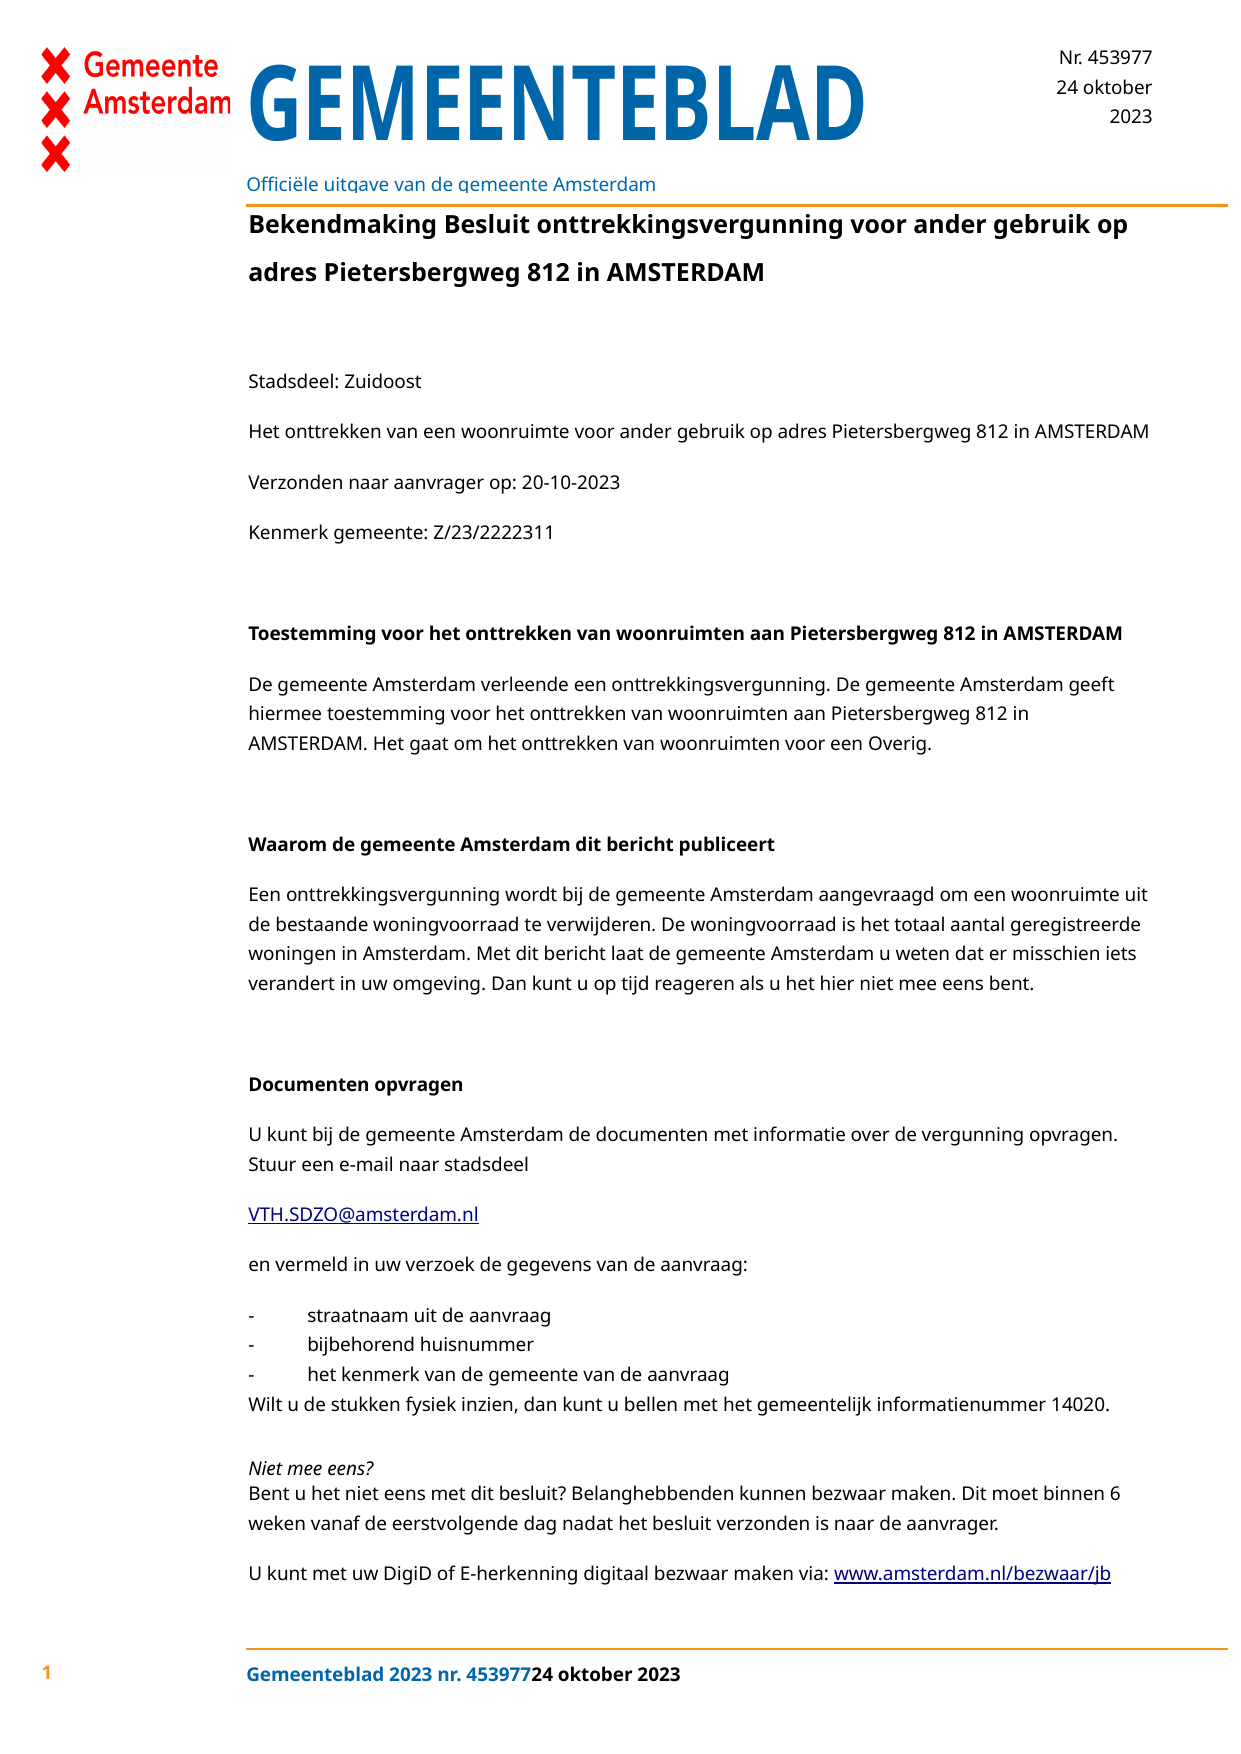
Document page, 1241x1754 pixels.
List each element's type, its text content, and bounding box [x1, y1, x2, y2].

text Stadsdeel: Zuidoost [248, 368, 1152, 394]
text Kenmerk gemeente: Z/23/2222311 [248, 519, 1152, 545]
text Toestemming voor het onttrekken van woonruimten aan Pietersbergweg 812 in AMSTERDAM [248, 620, 1152, 646]
text Een onttrekkingsvergunning wordt bij de gemeente Amsterdam aangevraagd om een woonruimte uit de bestaande woningvoorraad te verwijderen. De woningvoorraad is het totaal aantal geregistreerde woningen in Amsterdam. Met dit bericht laat de gemeente Amsterdam u weten dat er misschien iets verandert in uw omgeving. Dan kunt u op tijd reageren als u het hier niet mee eens bent. [248, 881, 1152, 996]
text VTH.SDZO@amsterdam.nl [248, 1201, 1152, 1227]
text Niet mee eens? [248, 1455, 1152, 1481]
text Het onttrekken van een woonruimte voor ander gebruik op adres Pietersbergweg 812 in AMSTERDAM [248, 419, 1152, 444]
text Bent u het niet eens met dit besluit? Belanghebbenden kunnen bezwaar maken. Dit moet binnen 6 weken vanaf de eerstvolgende dag nadat het besluit verzonden is naar de aanvrager. [248, 1481, 1152, 1536]
text Waarom de gemeente Amsterdam dit bericht publiceert [248, 831, 1152, 857]
list het kenmerk van de gemeente van de aanvraag [248, 1361, 1152, 1387]
picture [41, 47, 231, 172]
text U kunt met uw DigiD of E-herkenning digitaal bezwaar maken via: www.amsterdam.nl/bezwaar/jb [248, 1561, 1152, 1586]
text De gemeente Amsterdam verleende een onttrekkingsvergunning. De gemeente Amsterdam geeft hiermee toestemming voor het onttrekken van woonruimten aan Pietersbergweg 812 in AMSTERDAM. Het gaat om het onttrekken van woonruimten voor een Overig. [248, 671, 1152, 756]
list straatnaam uit de aanvraag [248, 1302, 1152, 1328]
text en vermeld in uw verzoek de gegevens van de aanvraag: [248, 1252, 1152, 1277]
text U kunt bij de gemeente Amsterdam de documenten met informatie over de vergunning opvragen. Stuur een e-mail naar stadsdeel [248, 1121, 1152, 1177]
list bijbehorend huisnummer [248, 1332, 1152, 1357]
text Wilt u de stukken fysiek inzien, dan kunt u bellen met het gemeentelijk informatienummer 14020. [248, 1391, 1152, 1417]
text Documenten opvragen [248, 1071, 1152, 1097]
text Verzonden naar aanvrager op: 20-10-2023 [248, 469, 1152, 495]
text Bekendmaking Besluit onttrekkingsvergunning voor ander gebruik op adres Pietersbergweg 812 in AMSTERDAM [248, 207, 1152, 288]
